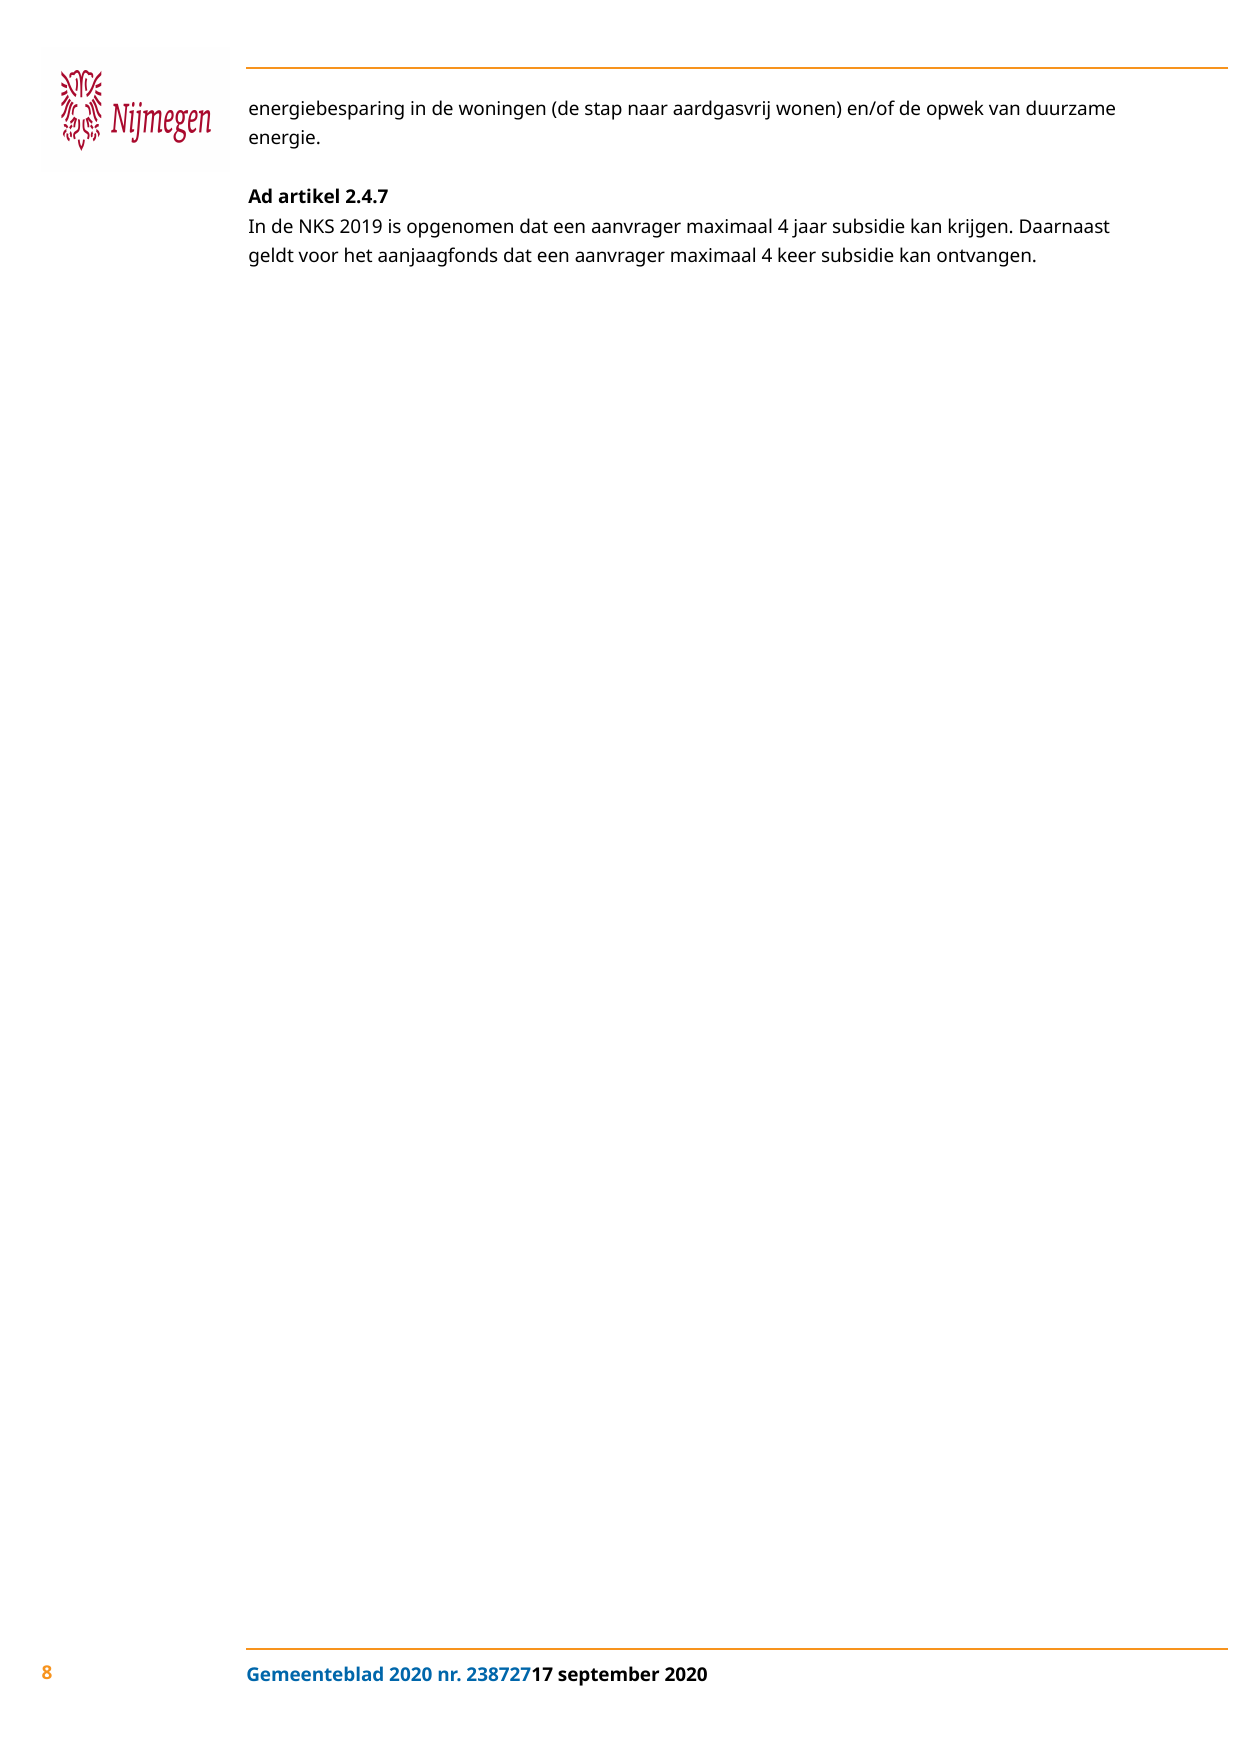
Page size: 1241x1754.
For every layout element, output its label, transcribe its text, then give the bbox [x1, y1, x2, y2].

picture [41, 47, 231, 172]
text In de NKS 2019 is opgenomen dat een aanvrager maximaal 4 jaar subsidie kan krijgen. Daarnaast geldt voor het aanjaagfonds dat een aanvrager maximaal 4 keer subsidie kan ontvangen. [248, 213, 1152, 268]
text energiebesparing in de woningen (de stap naar aardgasvrij wonen) en/of de opwek van duurzame energie. [248, 95, 1152, 150]
text Ad artikel 2.4.7 [248, 183, 1152, 209]
